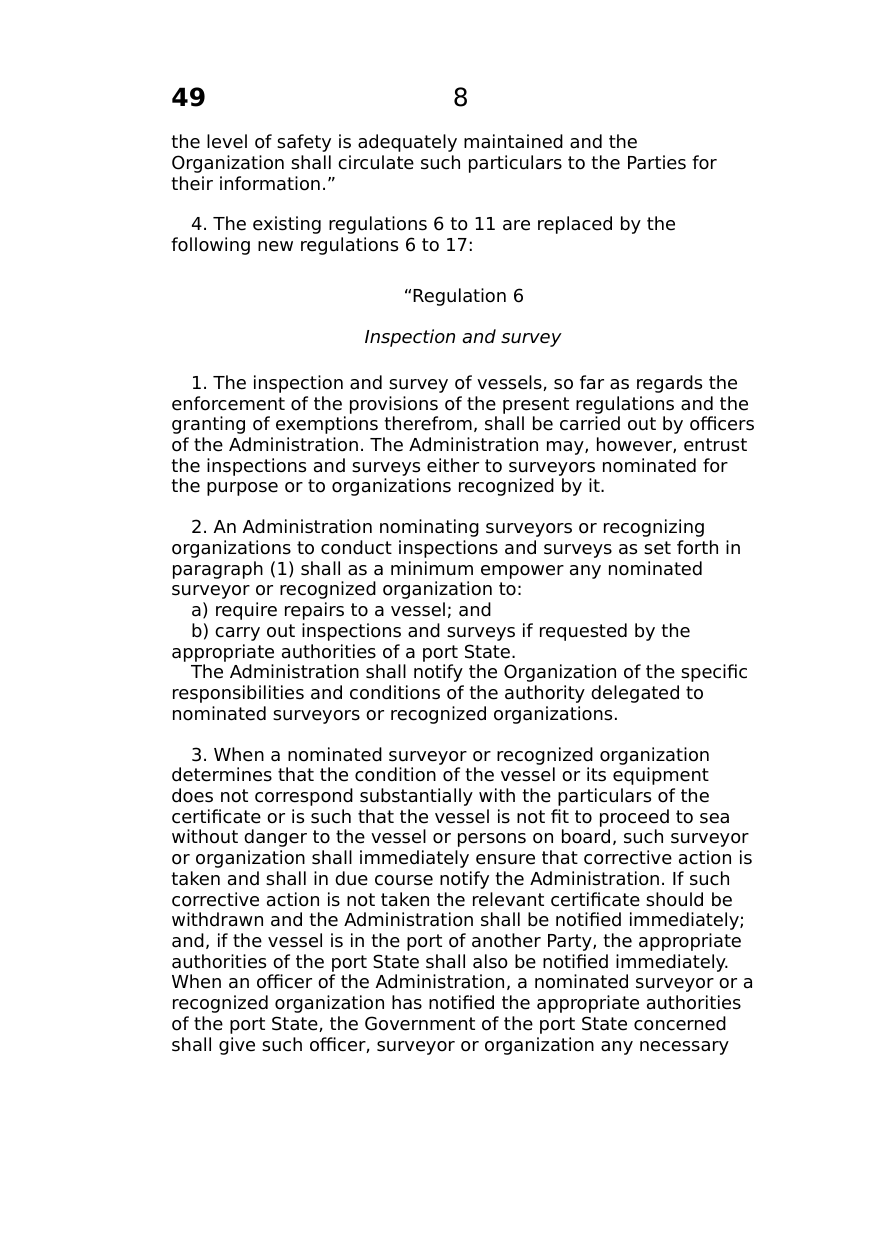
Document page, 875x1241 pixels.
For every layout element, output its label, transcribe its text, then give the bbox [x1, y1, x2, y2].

text The Administration shall notify the Organization of the specific responsibilities and conditions of the authority delegated to nominated surveyors or recognized organizations. [171, 662, 756, 724]
subtitle “Regulation 6 Inspection and survey [171, 286, 756, 348]
text 3. When a nominated surveyor or recognized organization determines that the condition of the vessel or its equipment does not correspond substantially with the particulars of the certificate or is such that the vessel is not fit to proceed to sea without danger to the vessel or persons on board, such surveyor or organization shall immediately ensure that corrective action is taken and shall in due course notify the Administration. If such corrective action is not taken the relevant certificate should be withdrawn and the Administration shall be notified immediately; and, if the vessel is in the port of another Party, the appropriate authorities of the port State shall also be notified immediately. When an officer of the Administration, a nominated surveyor or a recognized organization has notified the appropriate authorities of the port State, the Government of the port State concerned shall give such officer, surveyor or organization any necessary [171, 744, 756, 1055]
text the level of safety is adequately maintained and the Organization shall circulate such particulars to the Parties for their information.” [171, 132, 756, 194]
text a) require repairs to a vessel; and [171, 600, 756, 621]
text 4. The existing regulations 6 to 11 are replaced by the following new regulations 6 to 17: [171, 214, 756, 256]
text 2. An Administration nominating surveyors or recognizing organizations to conduct inspections and surveys as set forth in paragraph (1) shall as a minimum empower any nominated surveyor or recognized organization to: [171, 517, 756, 600]
text b) carry out inspections and surveys if requested by the appropriate authorities of a port State. [171, 621, 756, 662]
text 1. The inspection and survey of vessels, so far as regards the enforcement of the provisions of the present regulations and the granting of exemptions therefrom, shall be carried out by officers of the Administration. The Administration may, however, entrust the inspections and surveys either to surveyors nominated for the purpose or to organizations recognized by it. [171, 373, 756, 497]
